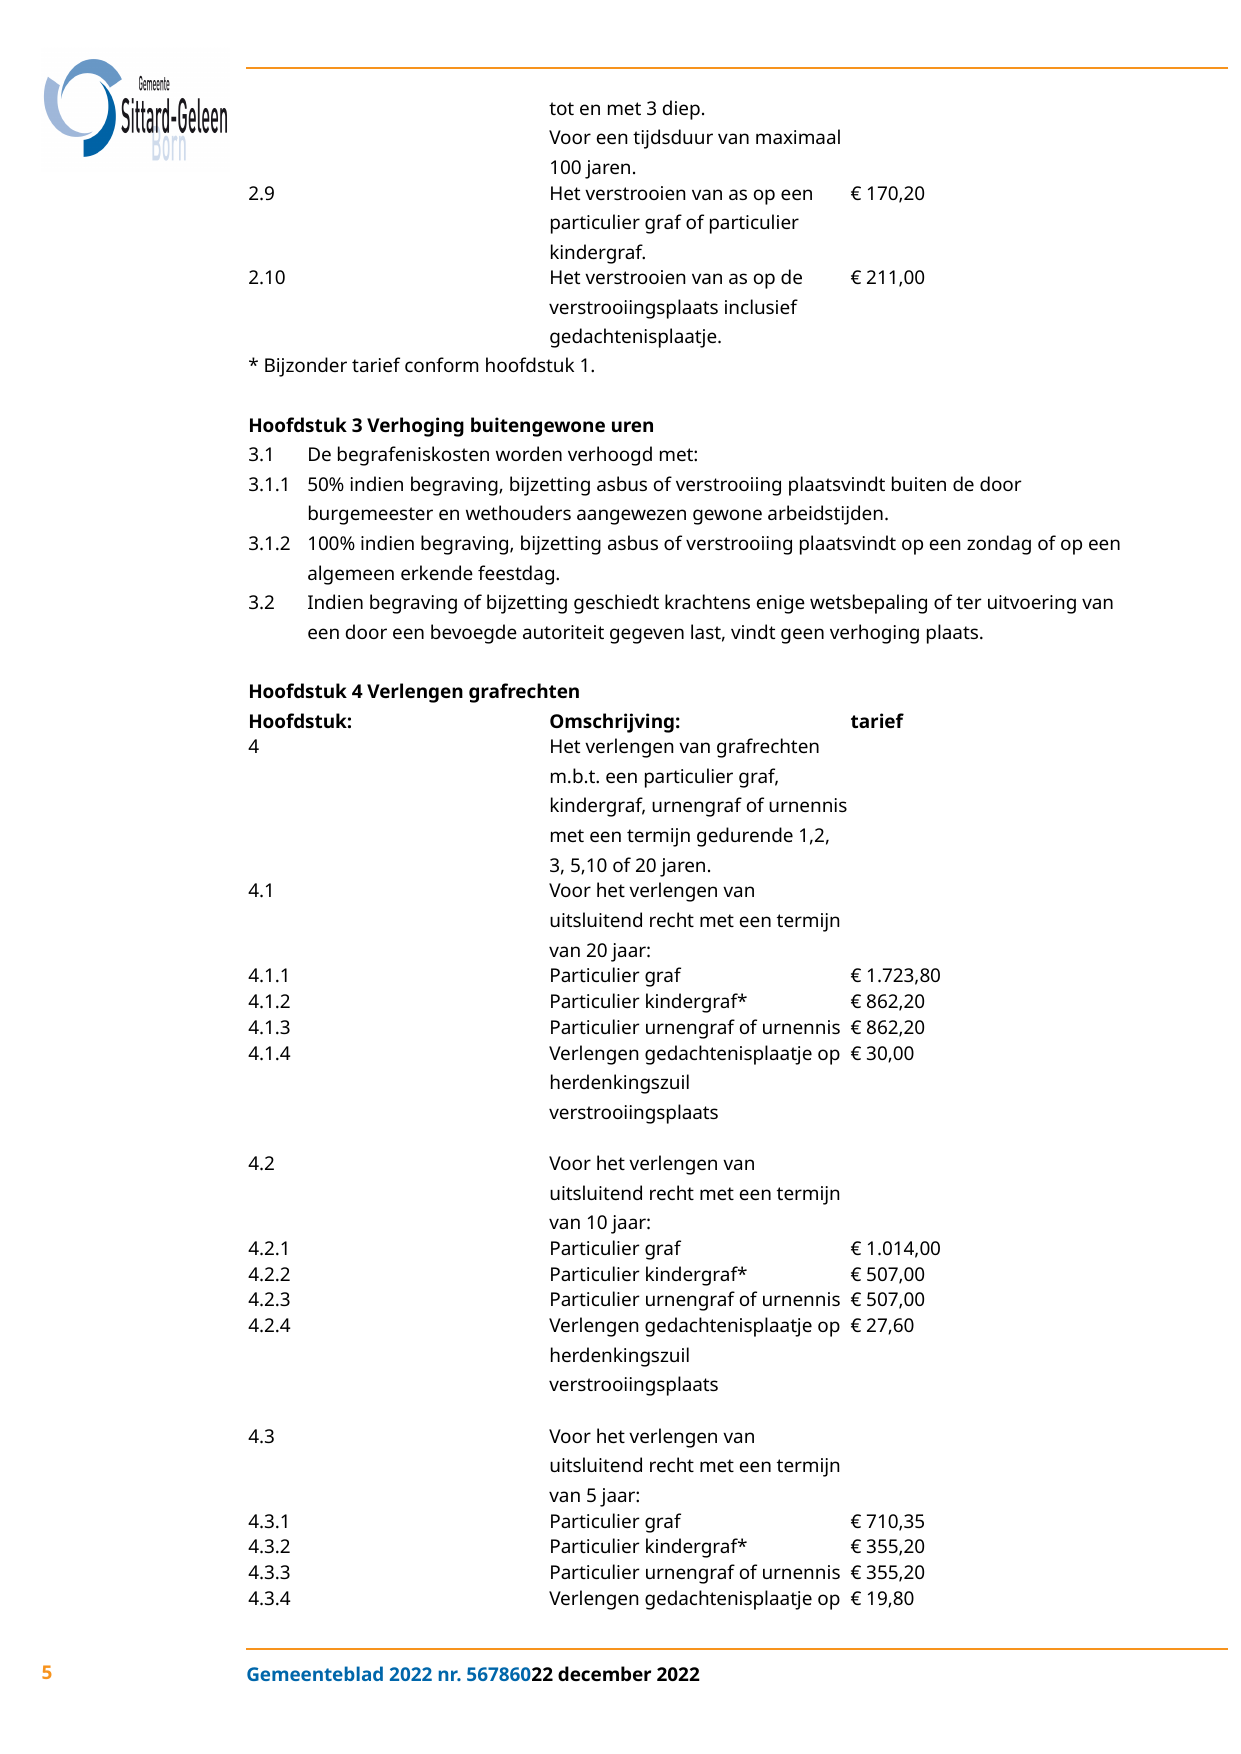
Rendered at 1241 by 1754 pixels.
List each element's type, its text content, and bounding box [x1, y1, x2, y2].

text Hoofdstuk 4 Verlengen grafrechten [248, 678, 1152, 704]
table_cell [850, 1397, 1152, 1423]
table_cell [549, 1125, 850, 1150]
table_cell € 19,80 [850, 1585, 1152, 1611]
table_cell Particulier graf [549, 1235, 850, 1261]
table_cell Het verstrooien van as op de verstrooiingsplaats inclusief gedachtenisplaatje. [549, 265, 850, 349]
table_cell [248, 1125, 549, 1150]
table_cell Particulier graf [549, 1508, 850, 1534]
table_cell [850, 878, 1152, 962]
table_cell 4.2.3 [248, 1287, 549, 1312]
table_cell Particulier urnengraf of urnennis [549, 1559, 850, 1585]
table_cell 4.1 [248, 878, 549, 962]
table_cell Particulier urnengraf of urnennis [549, 1287, 850, 1312]
table_cell Particulier kindergraf* [549, 988, 850, 1014]
table_cell 4.1.1 [248, 963, 549, 988]
text * Bijzonder tarief conform hoofdstuk 1. [248, 353, 1152, 378]
table_header Omschrijving: [549, 708, 850, 733]
list De begrafeniskosten worden verhoogd met: [248, 441, 1152, 467]
picture [41, 47, 231, 172]
table_cell € 355,20 [850, 1559, 1152, 1585]
table_cell € 507,00 [850, 1261, 1152, 1287]
table_cell Het verlengen van grafrechten m.b.t. een particulier graf, kindergraf, urnengraf of urnennis met een termijn gedurende 1,2, 3, 5,10 of 20 jaren. [549, 734, 850, 878]
table_cell € 30,00 [850, 1040, 1152, 1124]
table_cell [549, 1397, 850, 1423]
list 100% indien begraving, bijzetting asbus of verstrooiing plaatsvindt op een zondag of op een algemeen erkende feestdag. [248, 530, 1152, 586]
table_cell 2.10 [248, 265, 549, 349]
table_cell [850, 1423, 1152, 1508]
table_cell [248, 1397, 549, 1423]
table_cell 4 [248, 734, 549, 878]
table_cell 4.2.2 [248, 1261, 549, 1287]
table_cell € 507,00 [850, 1287, 1152, 1312]
table_cell 4.2 [248, 1150, 549, 1235]
table_cell 4.3.3 [248, 1559, 549, 1585]
table_cell Voor het verlengen van uitsluitend recht met een termijn van 10 jaar: [549, 1150, 850, 1235]
table_cell € 211,00 [850, 265, 1152, 349]
table_cell € 170,20 [850, 180, 1152, 264]
table_cell 4.3.1 [248, 1508, 549, 1534]
table_cell 4.3.4 [248, 1585, 549, 1611]
table_cell Verlengen gedachtenisplaatje op herdenkingszuil verstrooiingsplaats [549, 1040, 850, 1124]
table_cell Het verstrooien van as op een particulier graf of particulier kindergraf. [549, 180, 850, 264]
table_cell € 355,20 [850, 1534, 1152, 1559]
table_cell Verlengen gedachtenisplaatje op [549, 1585, 850, 1611]
table_cell 2.9 [248, 180, 549, 264]
table_cell 4.3.2 [248, 1534, 549, 1559]
table_cell Particulier kindergraf* [549, 1261, 850, 1287]
table_cell Verlengen gedachtenisplaatje op herdenkingszuil verstrooiingsplaats [549, 1313, 850, 1397]
table_cell € 1.723,80 [850, 963, 1152, 988]
table_cell [850, 1150, 1152, 1235]
table_cell Particulier graf [549, 963, 850, 988]
table_cell € 862,20 [850, 988, 1152, 1014]
table_cell 4.1.4 [248, 1040, 549, 1124]
table_cell [850, 1125, 1152, 1150]
table_cell 4.3 [248, 1423, 549, 1508]
table_cell Voor het verlengen van uitsluitend recht met een termijn van 20 jaar: [549, 878, 850, 962]
table_cell Voor het verlengen van uitsluitend recht met een termijn van 5 jaar: [549, 1423, 850, 1508]
table_cell [850, 734, 1152, 878]
list 50% indien begraving, bijzetting asbus of verstrooiing plaatsvindt buiten de door burgemeester en wethouders aangewezen gewone arbeidstijden. [248, 471, 1152, 526]
table_cell Particulier urnengraf of urnennis [549, 1014, 850, 1040]
table_cell 4.1.2 [248, 988, 549, 1014]
table_cell 4.2.1 [248, 1235, 549, 1261]
table_cell 4.1.3 [248, 1014, 549, 1040]
table_header tarief [850, 708, 1152, 733]
table_cell € 27,60 [850, 1313, 1152, 1397]
table_cell Particulier kindergraf* [549, 1534, 850, 1559]
list Indien begraving of bijzetting geschiedt krachtens enige wetsbepaling of ter uitvoering van een door een bevoegde autoriteit gegeven last, vindt geen verhoging plaats. [248, 589, 1152, 645]
table_cell € 1.014,00 [850, 1235, 1152, 1261]
table_cell € 862,20 [850, 1014, 1152, 1040]
table_cell [850, 95, 1152, 180]
text Hoofdstuk 3 Verhoging buitengewone uren [248, 412, 1152, 438]
table_cell tot en met 3 diep. Voor een tijdsduur van maximaal 100 jaren. [549, 95, 850, 180]
table_cell € 710,35 [850, 1508, 1152, 1534]
table_cell 4.2.4 [248, 1313, 549, 1397]
table_header Hoofdstuk: [248, 708, 549, 733]
table_cell [248, 95, 549, 180]
